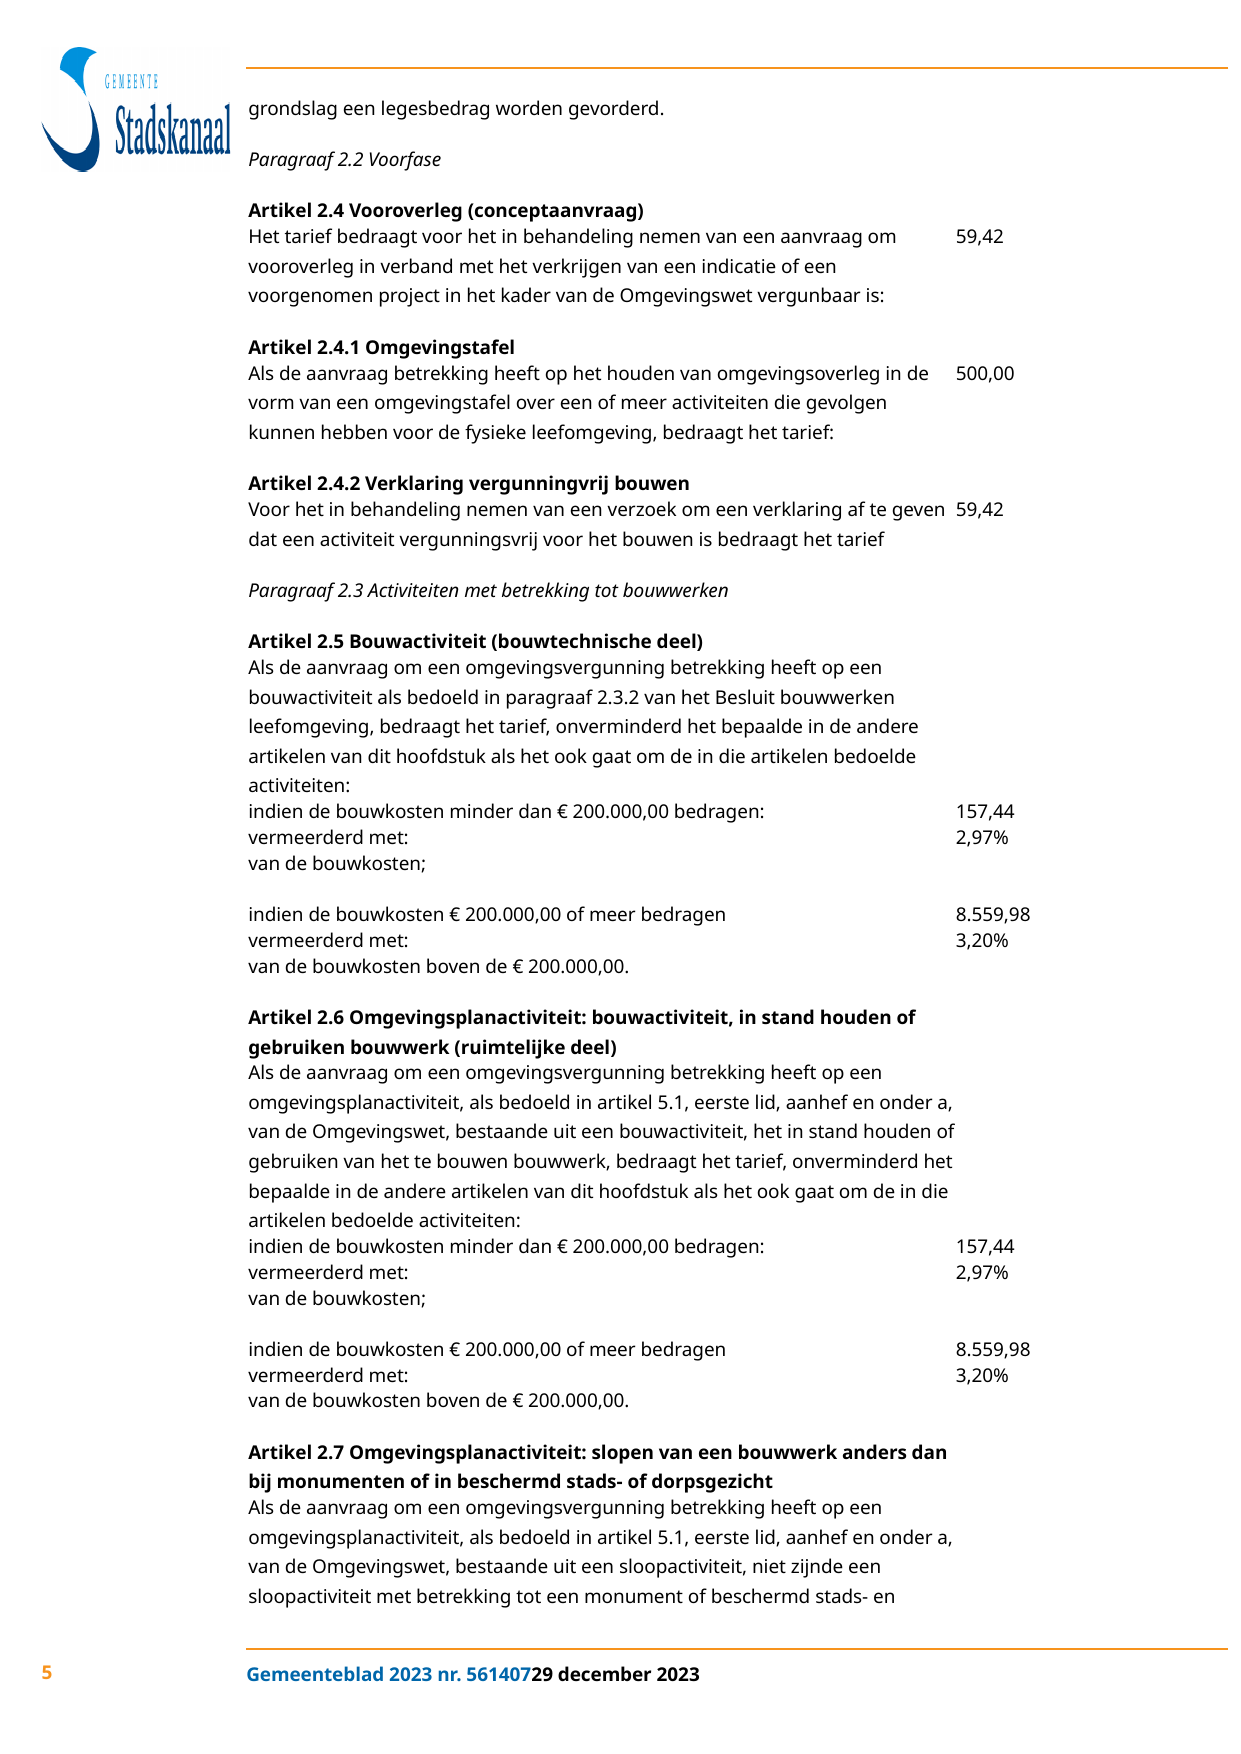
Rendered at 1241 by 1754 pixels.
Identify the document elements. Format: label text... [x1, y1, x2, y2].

table_cell indien de bouwkosten minder dan € 200.000,00 bedragen: [248, 799, 956, 824]
table_cell [248, 1413, 956, 1439]
table_cell [248, 308, 956, 334]
table_cell Paragraaf 2.2 Voorfase [248, 146, 956, 172]
table_cell 8.559,98 [956, 901, 1152, 927]
table_cell [956, 629, 1152, 654]
table_cell [248, 172, 956, 198]
table_cell vermeerderd met: [248, 1259, 956, 1285]
table_cell [956, 577, 1152, 603]
table_cell [956, 95, 1152, 121]
table_cell vermeerderd met: [248, 1362, 956, 1388]
table_cell [956, 1310, 1152, 1336]
table_cell van de bouwkosten boven de € 200.000,00. [248, 953, 956, 978]
table_cell 500,00 [956, 360, 1152, 445]
table_cell Als de aanvraag betrekking heeft op het houden van omgevingsoverleg in de vorm van een omgevingstafel over een of meer activiteiten die gevolgen kunnen hebben voor de fysieke leefomgeving, bedraagt het tarief: [248, 360, 956, 445]
table_cell indien de bouwkosten € 200.000,00 of meer bedragen [248, 1336, 956, 1362]
table_cell Als de aanvraag om een omgevingsvergunning betrekking heeft op een bouwactiviteit als bedoeld in paragraaf 2.3.2 van het Besluit bouwwerken leefomgeving, bedraagt het tarief, onverminderd het bepaalde in de andere artikelen van dit hoofdstuk als het ook gaat om de in die artikelen bedoelde activiteiten: [248, 654, 956, 798]
table_cell [956, 979, 1152, 1004]
table_cell vermeerderd met: [248, 927, 956, 953]
picture [41, 47, 231, 172]
table_cell [956, 1004, 1152, 1059]
table_cell 2,97% [956, 1259, 1152, 1285]
table_cell indien de bouwkosten € 200.000,00 of meer bedragen [248, 901, 956, 927]
table_cell [956, 121, 1152, 146]
table_cell [956, 445, 1152, 470]
table_cell [956, 470, 1152, 496]
table_cell [956, 876, 1152, 901]
table_cell [956, 1413, 1152, 1439]
table_cell [956, 198, 1152, 223]
table_cell [248, 121, 956, 146]
table_cell Artikel 2.5 Bouwactiviteit (bouwtechnische deel) [248, 629, 956, 654]
table_cell [956, 603, 1152, 629]
table_cell [956, 146, 1152, 172]
table_cell 157,44 [956, 1233, 1152, 1259]
table_cell 59,42 [956, 496, 1152, 551]
table_cell [956, 1439, 1152, 1494]
table_cell [956, 850, 1152, 876]
table_cell [956, 654, 1152, 798]
table_cell [248, 445, 956, 470]
table_cell 3,20% [956, 927, 1152, 953]
table_cell Artikel 2.6 Omgevingsplanactiviteit: bouwactiviteit, in stand houden of gebruiken bouwwerk (ruimtelijke deel) [248, 1004, 956, 1059]
table_cell 157,44 [956, 799, 1152, 824]
table_cell grondslag een legesbedrag worden gevorderd. [248, 95, 956, 121]
table_cell [248, 979, 956, 1004]
table_cell Paragraaf 2.3 Activiteiten met betrekking tot bouwwerken [248, 577, 956, 603]
table_cell indien de bouwkosten minder dan € 200.000,00 bedragen: [248, 1233, 956, 1259]
table_cell [248, 1310, 956, 1336]
table_cell van de bouwkosten boven de € 200.000,00. [248, 1388, 956, 1413]
table_cell [248, 876, 956, 901]
table_cell 3,20% [956, 1362, 1152, 1388]
table_cell [956, 551, 1152, 577]
table_cell [248, 551, 956, 577]
table_cell [956, 172, 1152, 198]
table_cell 59,42 [956, 224, 1152, 308]
table_cell vermeerderd met: [248, 824, 956, 850]
table_cell [956, 334, 1152, 360]
table_cell Het tarief bedraagt voor het in behandeling nemen van een aanvraag om vooroverleg in verband met het verkrijgen van een indicatie of een voorgenomen project in het kader van de Omgevingswet vergunbaar is: [248, 224, 956, 308]
table_cell Artikel 2.4.2 Verklaring vergunningvrij bouwen [248, 470, 956, 496]
table_cell Artikel 2.4.1 Omgevingstafel [248, 334, 956, 360]
table_cell [956, 1494, 1152, 1609]
table_cell Als de aanvraag om een omgevingsvergunning betrekking heeft op een omgevingsplanactiviteit, als bedoeld in artikel 5.1, eerste lid, aanhef en onder a, van de Omgevingswet, bestaande uit een sloopactiviteit, niet zijnde een sloopactiviteit met betrekking tot een monument of beschermd stads- en [248, 1494, 956, 1609]
table_cell [956, 1285, 1152, 1310]
table_cell Artikel 2.7 Omgevingsplanactiviteit: slopen van een bouwwerk anders dan bij monumenten of in beschermd stads- of dorpsgezicht [248, 1439, 956, 1494]
table_cell [956, 1060, 1152, 1233]
table_cell van de bouwkosten; [248, 1285, 956, 1310]
table_cell 8.559,98 [956, 1336, 1152, 1362]
table_cell Als de aanvraag om een omgevingsvergunning betrekking heeft op een omgevingsplanactiviteit, als bedoeld in artikel 5.1, eerste lid, aanhef en onder a, van de Omgevingswet, bestaande uit een bouwactiviteit, het in stand houden of gebruiken van het te bouwen bouwwerk, bedraagt het tarief, onverminderd het bepaalde in de andere artikelen van dit hoofdstuk als het ook gaat om de in die artikelen bedoelde activiteiten: [248, 1060, 956, 1233]
table_cell Artikel 2.4 Vooroverleg (conceptaanvraag) [248, 198, 956, 223]
table_cell [956, 1388, 1152, 1413]
table_cell [956, 308, 1152, 334]
table_cell Voor het in behandeling nemen van een verzoek om een verklaring af te geven dat een activiteit vergunningsvrij voor het bouwen is bedraagt het tarief [248, 496, 956, 551]
table_cell 2,97% [956, 824, 1152, 850]
table_cell [248, 603, 956, 629]
table_cell van de bouwkosten; [248, 850, 956, 876]
table_cell [956, 953, 1152, 978]
